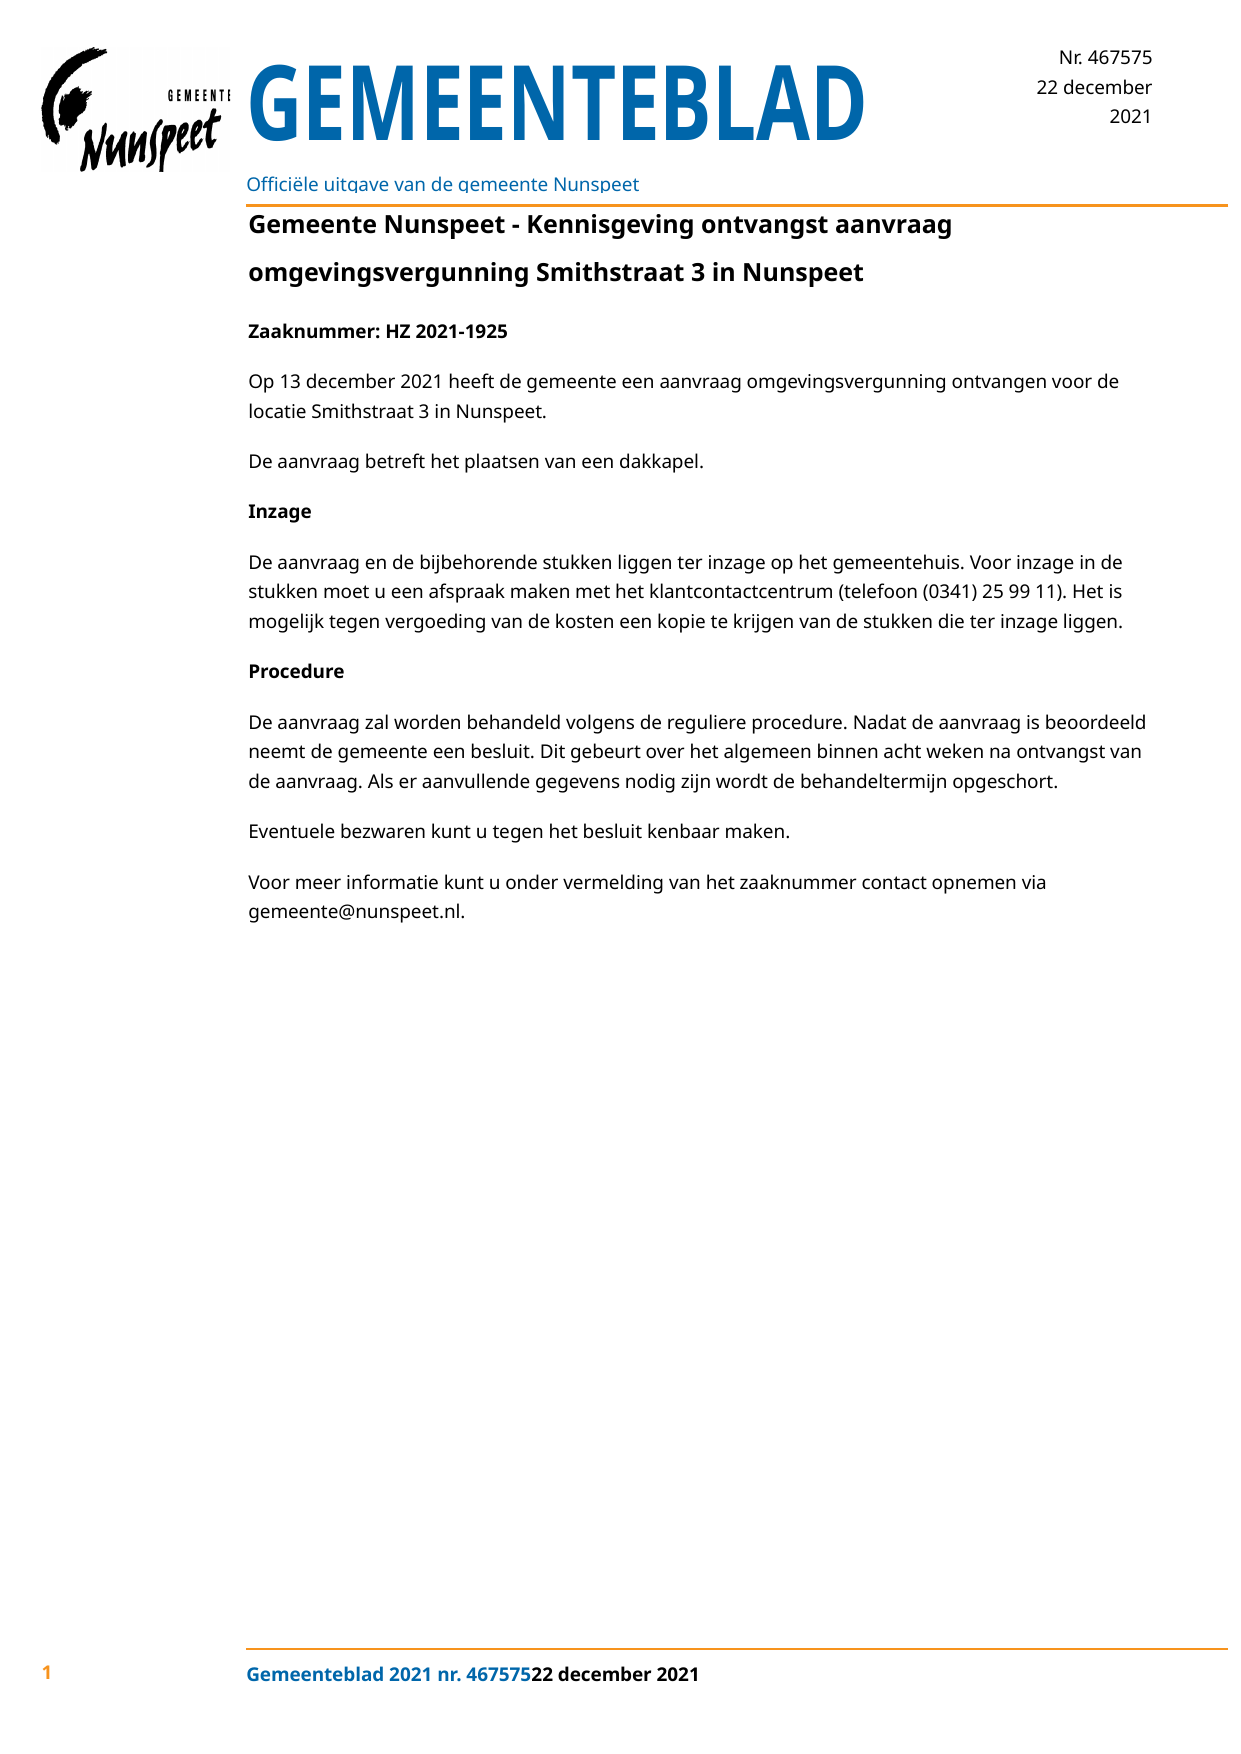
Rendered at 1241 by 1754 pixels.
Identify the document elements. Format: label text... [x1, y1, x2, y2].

text De aanvraag betreft het plaatsen van een dakkapel. [248, 448, 1152, 474]
text Op 13 december 2021 heeft de gemeente een aanvraag omgevingsvergunning ontvangen voor de locatie Smithstraat 3 in Nunspeet. [248, 368, 1152, 424]
text Inzage [248, 499, 1152, 524]
text Eventuele bezwaren kunt u tegen het besluit kenbaar maken. [248, 819, 1152, 844]
text Voor meer informatie kunt u onder vermelding van het zaaknummer contact opnemen via gemeente@nunspeet.nl. [248, 869, 1152, 924]
text Procedure [248, 659, 1152, 684]
text De aanvraag zal worden behandeld volgens de reguliere procedure. Nadat de aanvraag is beoordeeld neemt de gemeente een besluit. Dit gebeurt over het algemeen binnen acht weken na ontvangst van de aanvraag. Als er aanvullende gegevens nodig zijn wordt de behandeltermijn opgeschort. [248, 709, 1152, 794]
text Gemeente Nunspeet - Kennisgeving ontvangst aanvraag omgevingsvergunning Smithstraat 3 in Nunspeet [248, 207, 1152, 288]
text De aanvraag en de bijbehorende stukken liggen ter inzage op het gemeentehuis. Voor inzage in de stukken moet u een afspraak maken met het klantcontactcentrum (telefoon (0341) 25 99 11). Het is mogelijk tegen vergoeding van de kosten een kopie te krijgen van de stukken die ter inzage liggen. [248, 549, 1152, 634]
picture [41, 47, 231, 172]
text Zaaknummer: HZ 2021-1925 [248, 318, 1152, 344]
